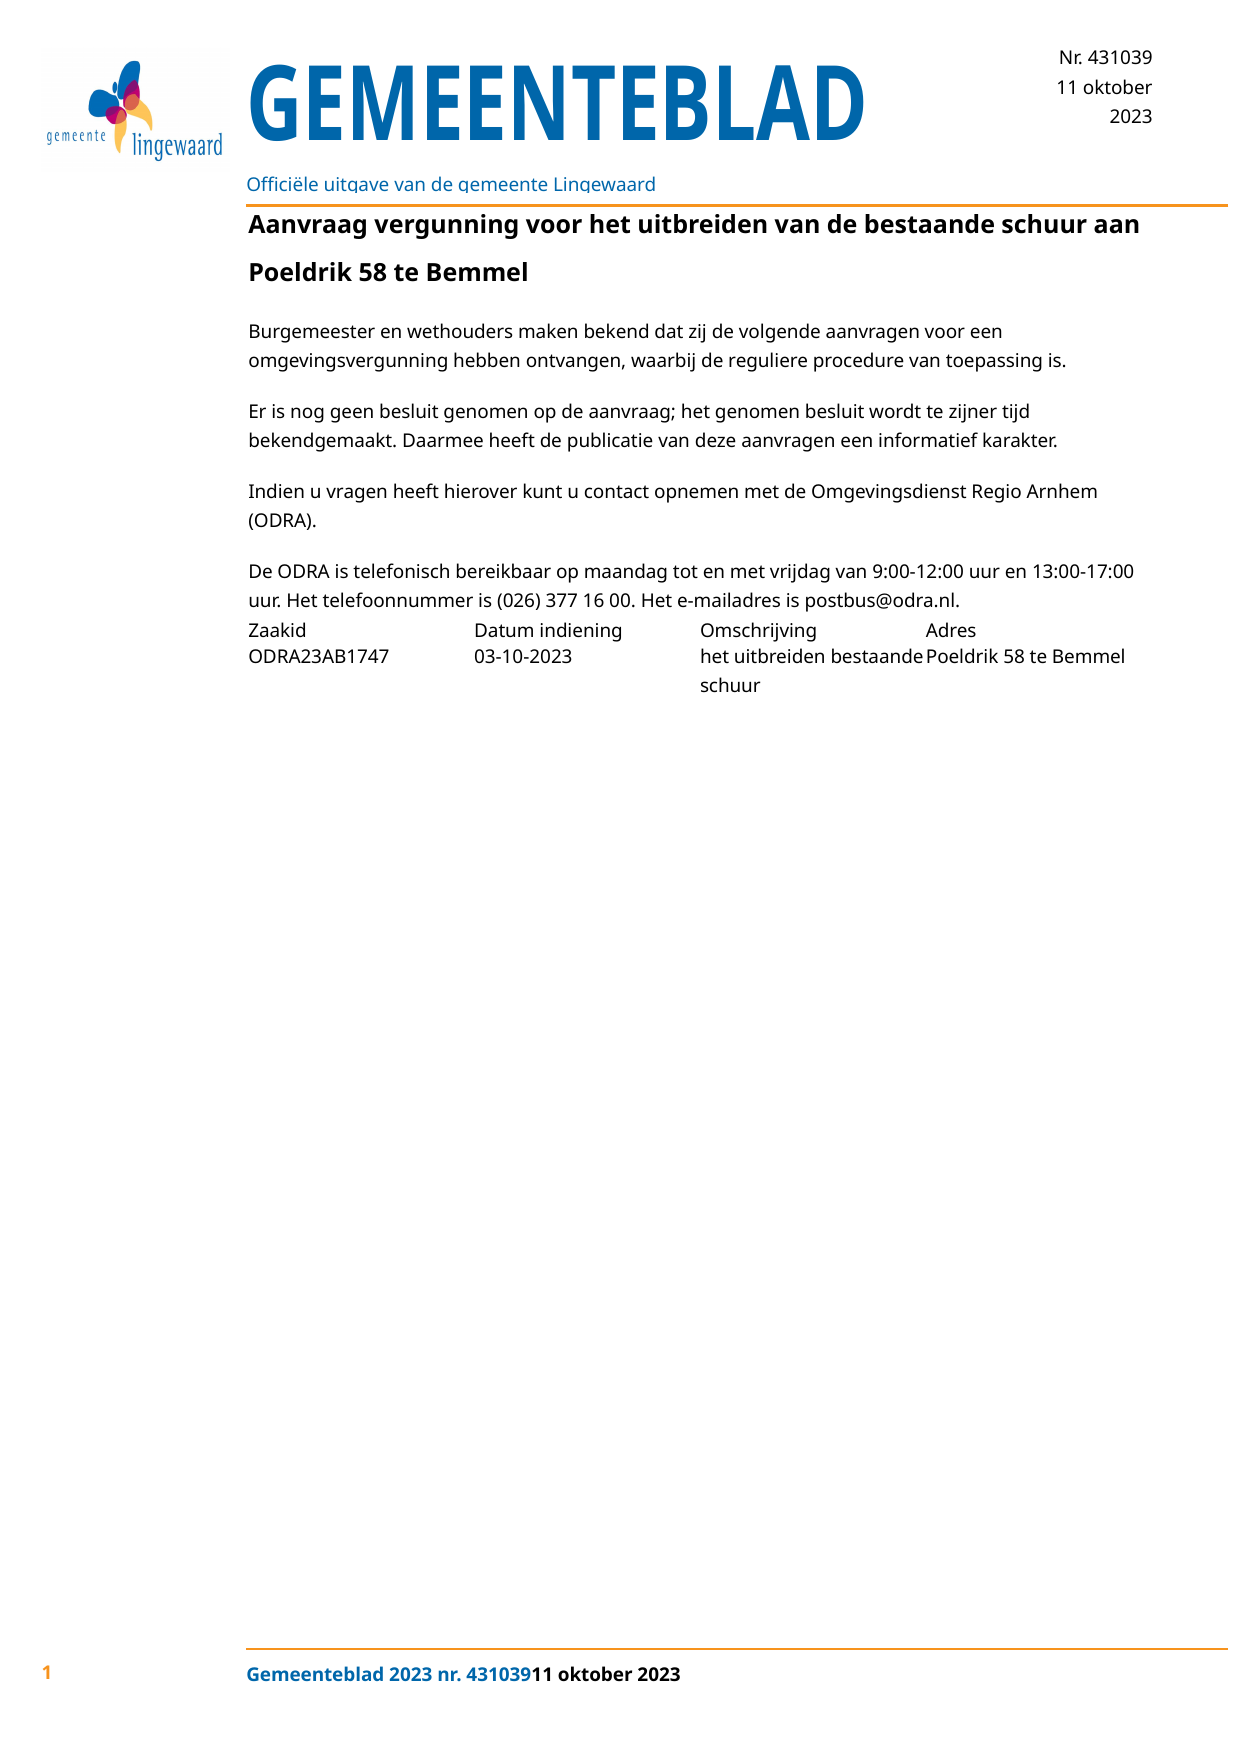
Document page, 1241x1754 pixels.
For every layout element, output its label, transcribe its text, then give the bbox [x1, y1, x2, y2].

text Indien u vragen heeft hierover kunt u contact opnemen met de Omgevingsdienst Regio Arnhem (ODRA). [248, 478, 1152, 533]
text De ODRA is telefonisch bereikbaar op maandag tot en met vrijdag van 9:00-12:00 uur en 13:00-17:00 uur. Het telefoonnummer is (026) 377 16 00. Het e-mailadres is postbus@odra.nl. [248, 558, 1152, 613]
table_cell Poeldrik 58 te Bemmel [926, 643, 1152, 698]
table_header Adres [926, 617, 1152, 643]
table_header Omschrijving [700, 617, 926, 643]
text Er is nog geen besluit genomen op de aanvraag; het genomen besluit wordt te zijner tijd bekendgemaakt. Daarmee heeft de publicatie van deze aanvragen een informatief karakter. [248, 398, 1152, 453]
table_cell ODRA23AB1747 [248, 643, 474, 698]
picture [41, 47, 231, 172]
table_cell 03-10-2023 [474, 643, 700, 698]
table_cell het uitbreiden bestaande schuur [700, 643, 926, 698]
text Aanvraag vergunning voor het uitbreiden van de bestaande schuur aan Poeldrik 58 te Bemmel [248, 207, 1152, 288]
table_header Datum indiening [474, 617, 700, 643]
text Burgemeester en wethouders maken bekend dat zij de volgende aanvragen voor een omgevingsvergunning hebben ontvangen, waarbij de reguliere procedure van toepassing is. [248, 318, 1152, 373]
table_header Zaakid [248, 617, 474, 643]
